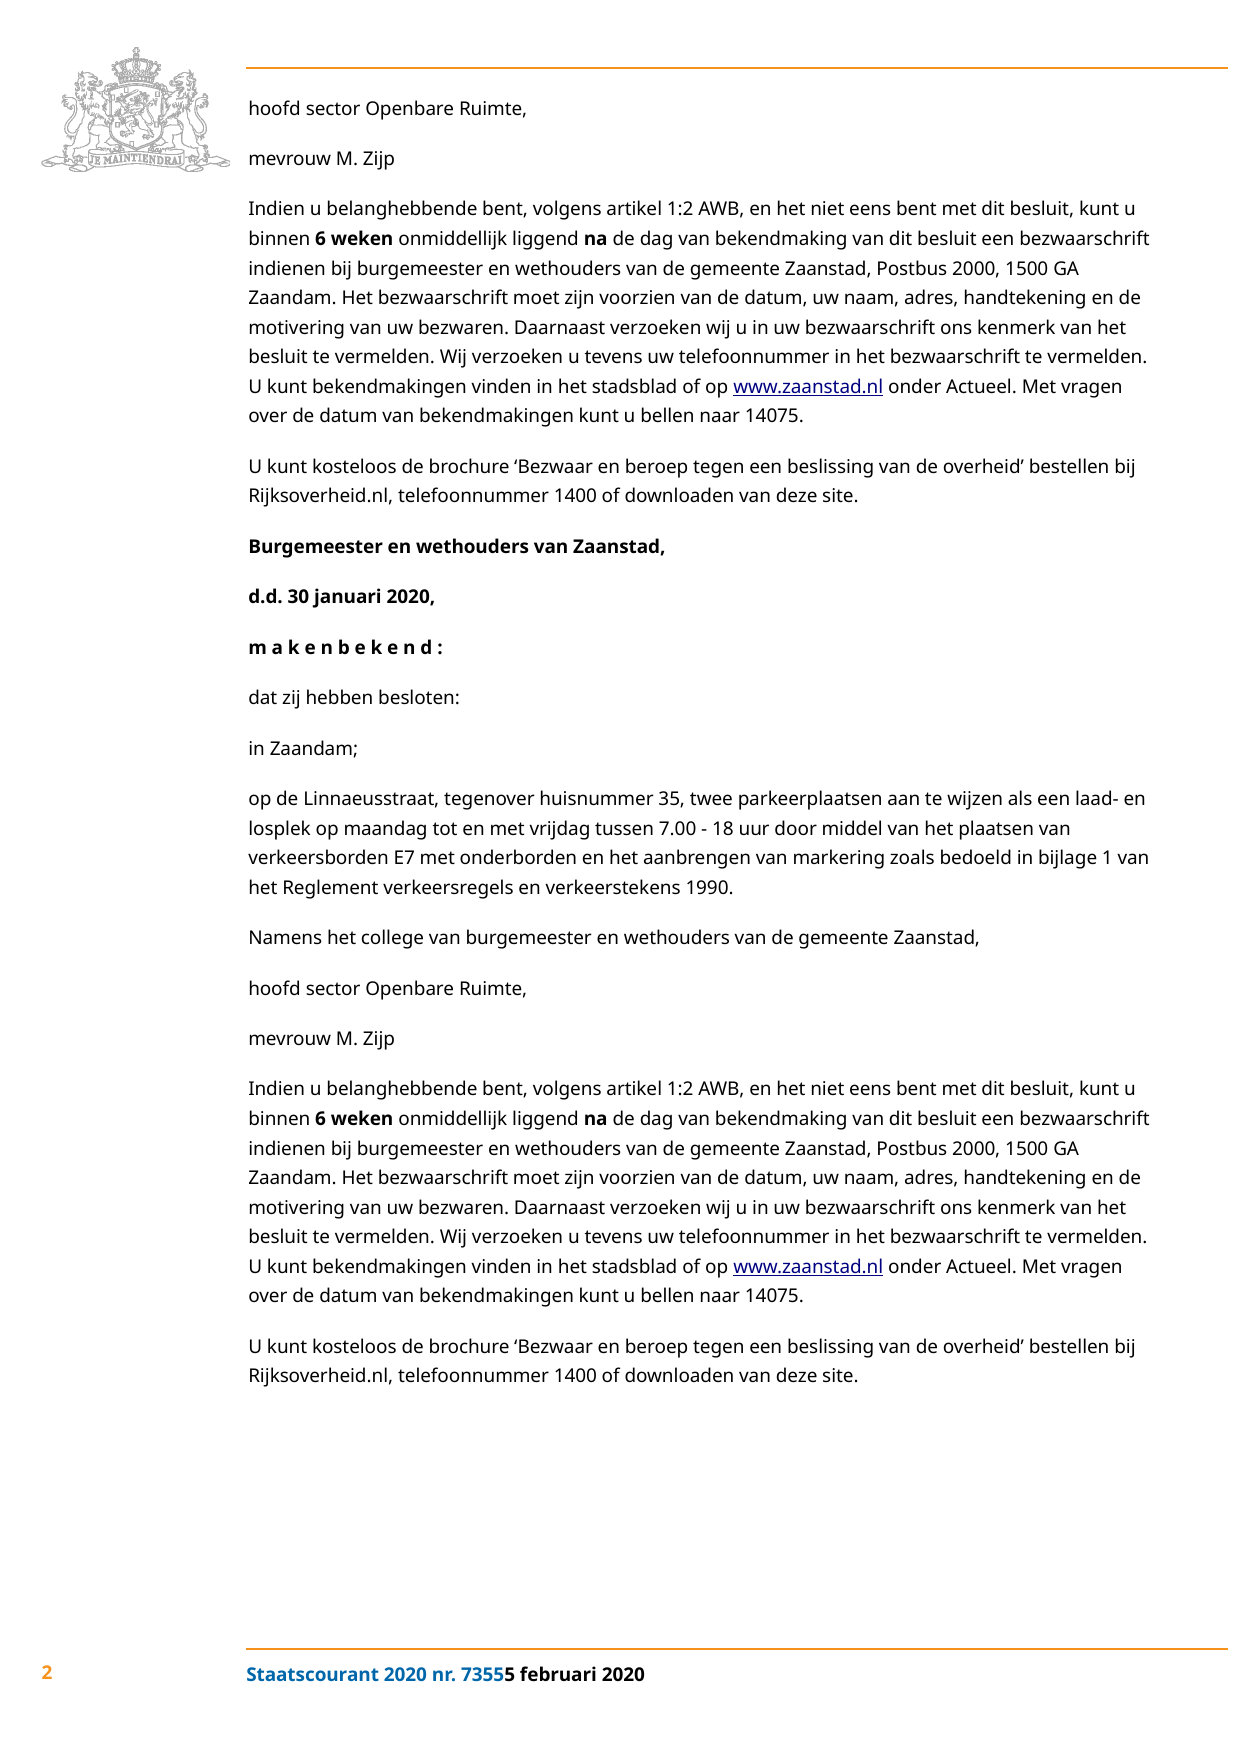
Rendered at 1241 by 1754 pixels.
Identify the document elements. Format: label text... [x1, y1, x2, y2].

text in Zaandam; [248, 735, 1152, 761]
text d.d. 30 januari 2020, [248, 583, 1152, 609]
text dat zij hebben besloten: [248, 684, 1152, 710]
text Indien u belanghebbende bent, volgens artikel 1:2 AWB, en het niet eens bent met dit besluit, kunt u binnen 6 weken onmiddellijk liggend na de dag van bekendmaking van dit besluit een bezwaarschrift indienen bij burgemeester en wethouders van de gemeente Zaanstad, Postbus 2000, 1500 GA Zaandam. Het bezwaarschrift moet zijn voorzien van de datum, uw naam, adres, handtekening en de motivering van uw bezwaren. Daarnaast verzoeken wij u in uw bezwaarschrift ons kenmerk van het besluit te vermelden. Wij verzoeken u tevens uw telefoonnummer in het bezwaarschrift te vermelden. U kunt bekendmakingen vinden in het stadsblad of op www.zaanstad.nl onder Actueel. Met vragen over de datum van bekendmakingen kunt u bellen naar 14075. [248, 196, 1152, 428]
text m a k e n b e k e n d : [248, 634, 1152, 660]
text U kunt kosteloos de brochure ‘Bezwaar en beroep tegen een beslissing van de overheid’ bestellen bij Rijksoverheid.nl, telefoonnummer 1400 of downloaden van deze site. [248, 453, 1152, 508]
text mevrouw M. Zijp [248, 1025, 1152, 1051]
text hoofd sector Openbare Ruimte, [248, 975, 1152, 1001]
text mevrouw M. Zijp [248, 145, 1152, 171]
text U kunt kosteloos de brochure ‘Bezwaar en beroep tegen een beslissing van de overheid’ bestellen bij Rijksoverheid.nl, telefoonnummer 1400 of downloaden van deze site. [248, 1333, 1152, 1388]
text Burgemeester en wethouders van Zaanstad, [248, 533, 1152, 559]
text op de Linnaeusstraat, tegenover huisnummer 35, twee parkeerplaatsen aan te wijzen als een laad- en losplek op maandag tot en met vrijdag tussen 7.00 - 18 uur door middel van het plaatsen van verkeersborden E7 met onderborden en het aanbrengen van markering zoals bedoeld in bijlage 1 van het Reglement verkeersregels en verkeerstekens 1990. [248, 785, 1152, 900]
text hoofd sector Openbare Ruimte, [248, 95, 1152, 121]
picture [41, 47, 231, 172]
text Indien u belanghebbende bent, volgens artikel 1:2 AWB, en het niet eens bent met dit besluit, kunt u binnen 6 weken onmiddellijk liggend na de dag van bekendmaking van dit besluit een bezwaarschrift indienen bij burgemeester en wethouders van de gemeente Zaanstad, Postbus 2000, 1500 GA Zaandam. Het bezwaarschrift moet zijn voorzien van de datum, uw naam, adres, handtekening en de motivering van uw bezwaren. Daarnaast verzoeken wij u in uw bezwaarschrift ons kenmerk van het besluit te vermelden. Wij verzoeken u tevens uw telefoonnummer in het bezwaarschrift te vermelden. U kunt bekendmakingen vinden in het stadsblad of op www.zaanstad.nl onder Actueel. Met vragen over de datum van bekendmakingen kunt u bellen naar 14075. [248, 1076, 1152, 1308]
text Namens het college van burgemeester en wethouders van de gemeente Zaanstad, [248, 924, 1152, 950]
